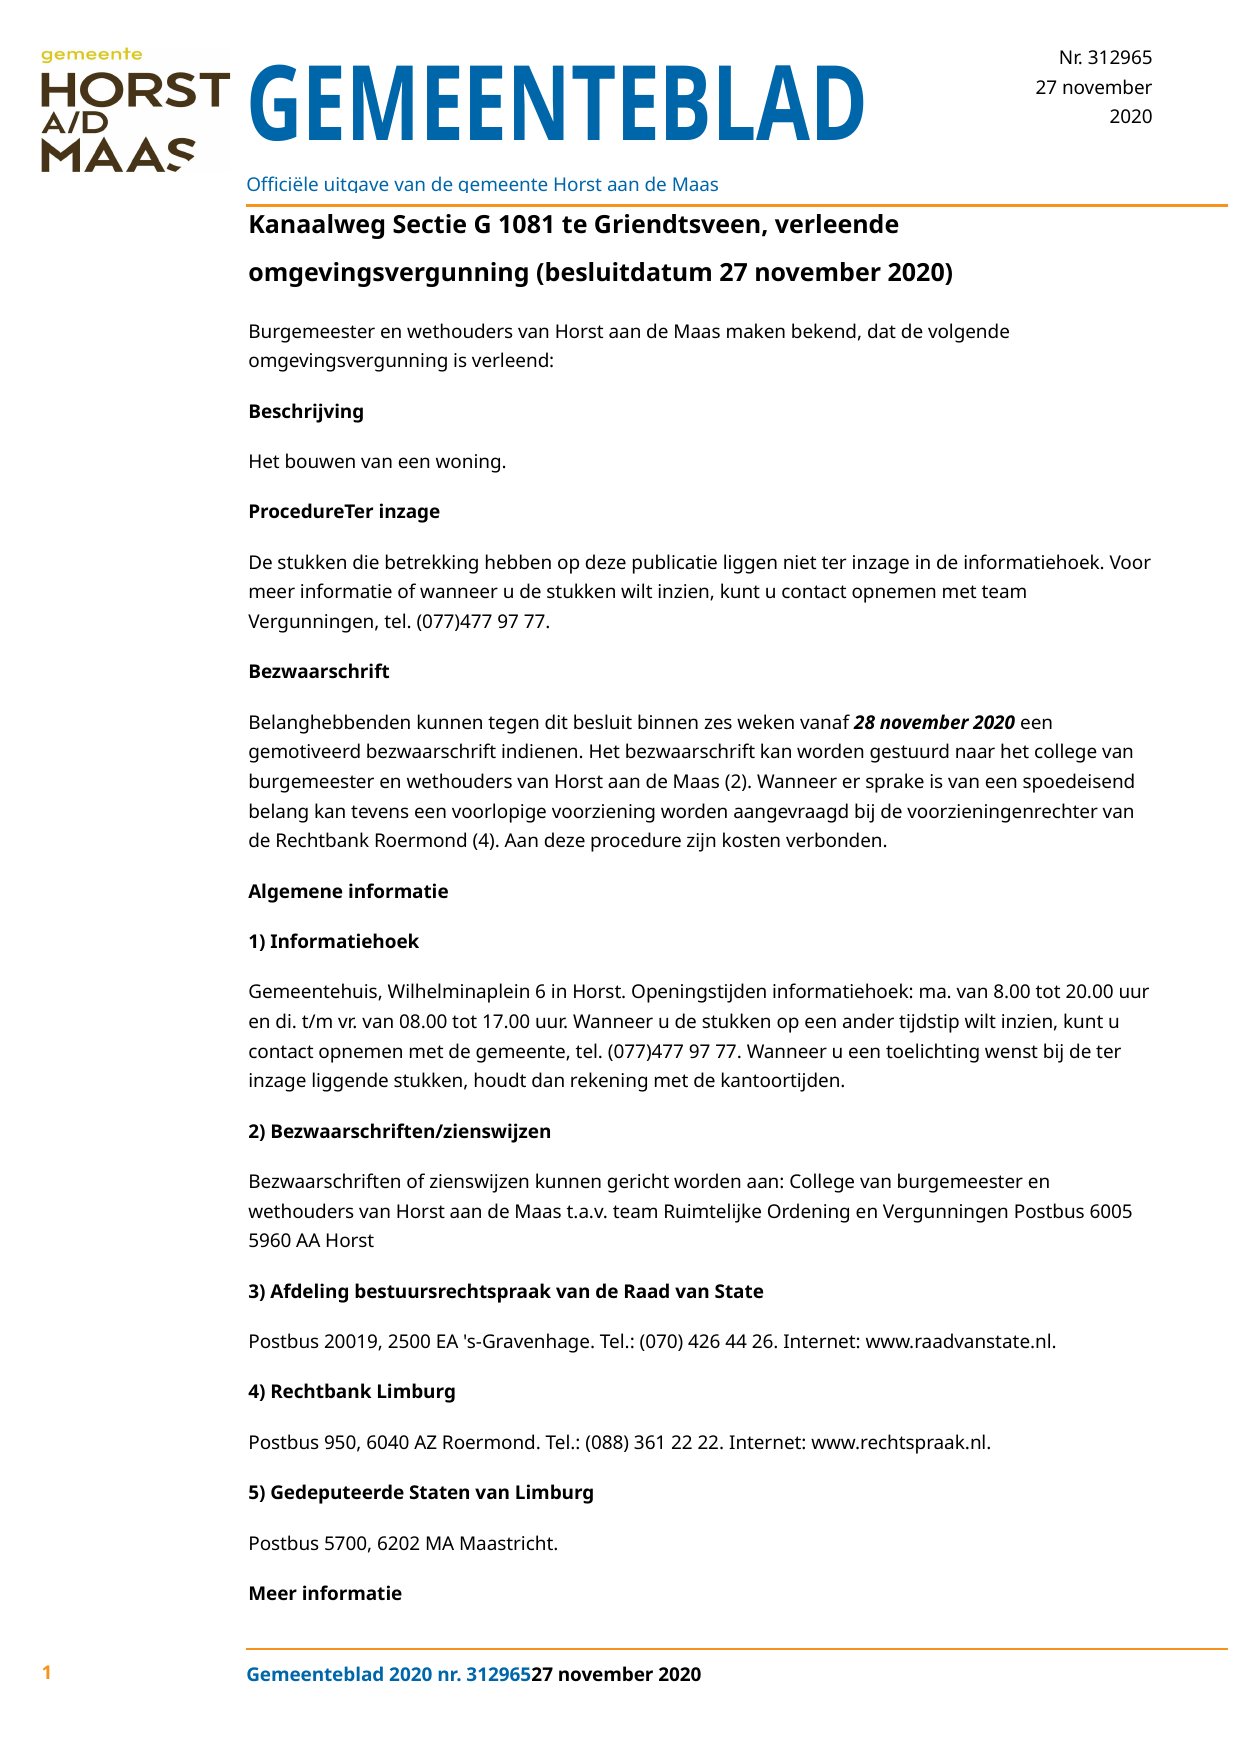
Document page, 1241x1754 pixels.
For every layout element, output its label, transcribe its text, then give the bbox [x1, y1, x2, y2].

picture [41, 47, 231, 172]
text Postbus 5700, 6202 MA Maastricht. [248, 1530, 1152, 1556]
text Beschrijving [248, 398, 1152, 424]
text ProcedureTer inzage [248, 499, 1152, 524]
text Postbus 950, 6040 AZ Roermond. Tel.: (088) 361 22 22. Internet: www.rechtspraak.nl. [248, 1429, 1152, 1455]
text Bezwaarschrift [248, 659, 1152, 684]
text Kanaalweg Sectie G 1081 te Griendtsveen, verleende omgevingsvergunning (besluitdatum 27 november 2020) [248, 207, 1152, 288]
text 1) Informatiehoek [248, 928, 1152, 954]
text Meer informatie [248, 1580, 1152, 1606]
text Belanghebbenden kunnen tegen dit besluit binnen zes weken vanaf 28 november 2020 een gemotiveerd bezwaarschrift indienen. Het bezwaarschrift kan worden gestuurd naar het college van burgemeester en wethouders van Horst aan de Maas (2). Wanneer er sprake is van een spoedeisend belang kan tevens een voorlopige voorziening worden aangevraagd bij de voorzieningenrechter van de Rechtbank Roermond (4). Aan deze procedure zijn kosten verbonden. [248, 709, 1152, 853]
text Algemene informatie [248, 878, 1152, 904]
text Postbus 20019, 2500 EA 's-Gravenhage. Tel.: (070) 426 44 26. Internet: www.raadvanstate.nl. [248, 1328, 1152, 1354]
text Gemeentehuis, Wilhelminaplein 6 in Horst. Openingstijden informatiehoek: ma. van 8.00 tot 20.00 uur en di. t/m vr. van 08.00 tot 17.00 uur. Wanneer u de stukken op een ander tijdstip wilt inzien, kunt u contact opnemen met de gemeente, tel. (077)477 97 77. Wanneer u een toelichting wenst bij de ter inzage liggende stukken, houdt dan rekening met de kantoortijden. [248, 979, 1152, 1093]
text Het bouwen van een woning. [248, 448, 1152, 474]
text 5) Gedeputeerde Staten van Limburg [248, 1479, 1152, 1505]
text Burgemeester en wethouders van Horst aan de Maas maken bekend, dat de volgende omgevingsvergunning is verleend: [248, 318, 1152, 373]
text 3) Afdeling bestuursrechtspraak van de Raad van State [248, 1278, 1152, 1304]
text 2) Bezwaarschriften/zienswijzen [248, 1118, 1152, 1144]
text 4) Rechtbank Limburg [248, 1379, 1152, 1404]
text Bezwaarschriften of zienswijzen kunnen gericht worden aan: College van burgemeester en wethouders van Horst aan de Maas t.a.v. team Ruimtelijke Ordening en Vergunningen Postbus 6005 5960 AA Horst [248, 1168, 1152, 1253]
text De stukken die betrekking hebben op deze publicatie liggen niet ter inzage in de informatiehoek. Voor meer informatie of wanneer u de stukken wilt inzien, kunt u contact opnemen met team Vergunningen, tel. (077)477 97 77. [248, 549, 1152, 634]
